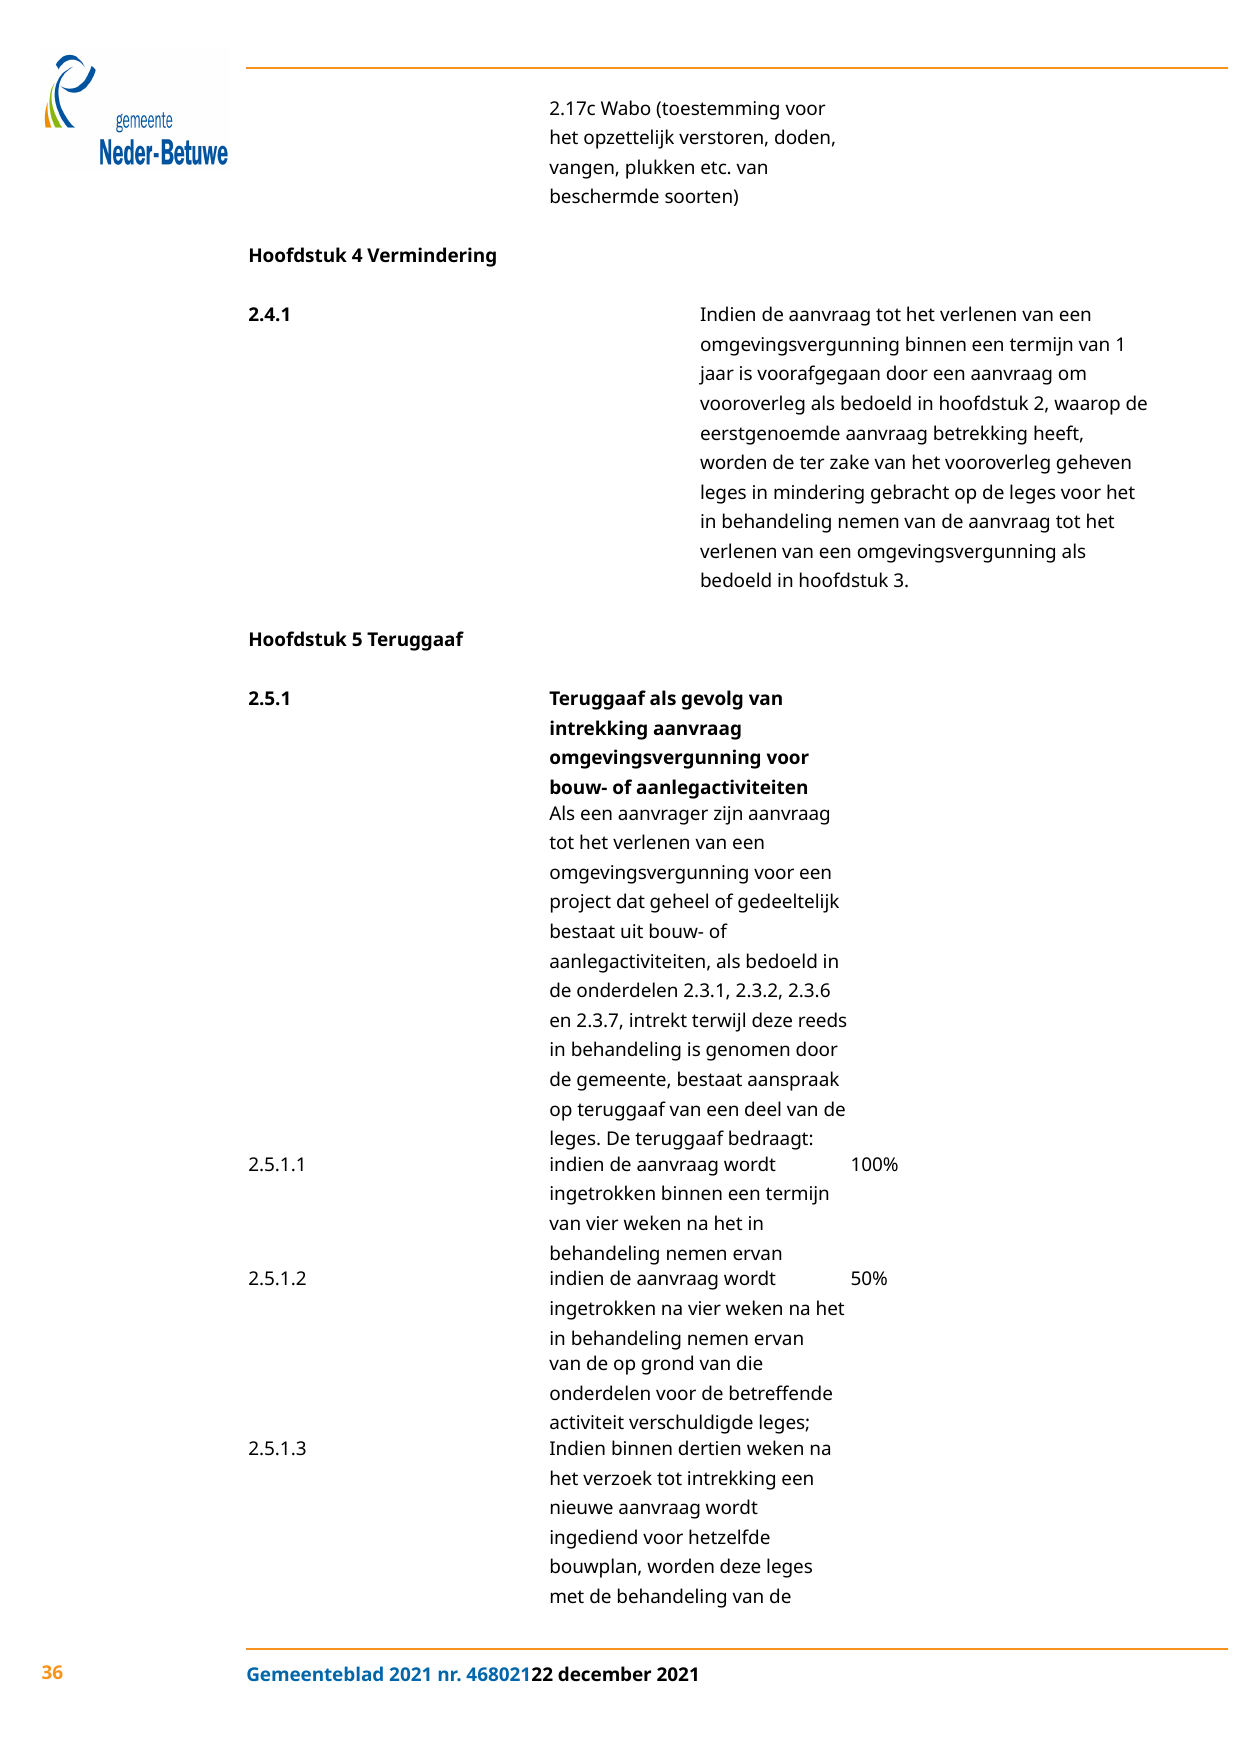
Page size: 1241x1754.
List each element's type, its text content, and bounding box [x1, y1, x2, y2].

text Hoofdstuk 5 Teruggaaf [248, 626, 1152, 652]
table_cell 2.5.1.3 [248, 1435, 549, 1609]
table_cell 50% [850, 1266, 1152, 1350]
table_cell 2.17c Wabo (toestemming voor het opzettelijk verstoren, doden, vangen, plukken etc. van beschermde soorten) [549, 95, 850, 209]
table_cell 2.5.1.2 [248, 1266, 549, 1435]
table_cell van de op grond van die onderdelen voor de betreffende activiteit verschuldigde leges; [549, 1350, 850, 1435]
table_cell [850, 1350, 1152, 1435]
table_cell indien de aanvraag wordt ingetrokken na vier weken na het in behandeling nemen ervan [549, 1266, 850, 1350]
table_cell 2.5.1.1 [248, 1151, 549, 1266]
table_cell [248, 800, 549, 1151]
table_cell [248, 95, 549, 209]
table_header Teruggaaf als gevolg van intrekking aanvraag omgevingsvergunning voor bouw- of aanlegactiviteiten [549, 685, 850, 800]
table_header 2.5.1 [248, 685, 549, 800]
table_header Indien de aanvraag tot het verlenen van een omgevingsvergunning binnen een termijn van 1 jaar is voorafgegaan door een aanvraag om vooroverleg als bedoeld in hoofdstuk 2, waarop de eerstgenoemde aanvraag betrekking heeft, worden de ter zake van het vooroverleg geheven leges in mindering gebracht op de leges voor het in behandeling nemen van de aanvraag tot het verlenen van een omgevingsvergunning als bedoeld in hoofdstuk 3. [700, 301, 1152, 593]
table_cell Als een aanvrager zijn aanvraag tot het verlenen van een omgevingsvergunning voor een project dat geheel of gedeeltelijk bestaat uit bouw- of aanlegactiviteiten, als bedoeld in de onderdelen 2.3.1, 2.3.2, 2.3.6 en 2.3.7, intrekt terwijl deze reeds in behandeling is genomen door de gemeente, bestaat aanspraak op teruggaaf van een deel van de leges. De teruggaaf bedraagt: [549, 800, 850, 1151]
picture [41, 47, 231, 172]
table_cell [850, 800, 1152, 1151]
table_cell Indien binnen dertien weken na het verzoek tot intrekking een nieuwe aanvraag wordt ingediend voor hetzelfde bouwplan, worden deze leges met de behandeling van de [549, 1435, 850, 1609]
table_cell indien de aanvraag wordt ingetrokken binnen een termijn van vier weken na het in behandeling nemen ervan [549, 1151, 850, 1266]
table_cell [850, 95, 1152, 209]
table_header [850, 685, 1152, 800]
table_cell 100% [850, 1151, 1152, 1266]
table_cell [850, 1435, 1152, 1609]
table_header 2.4.1 [248, 301, 700, 593]
text Hoofdstuk 4 Vermindering [248, 242, 1152, 268]
